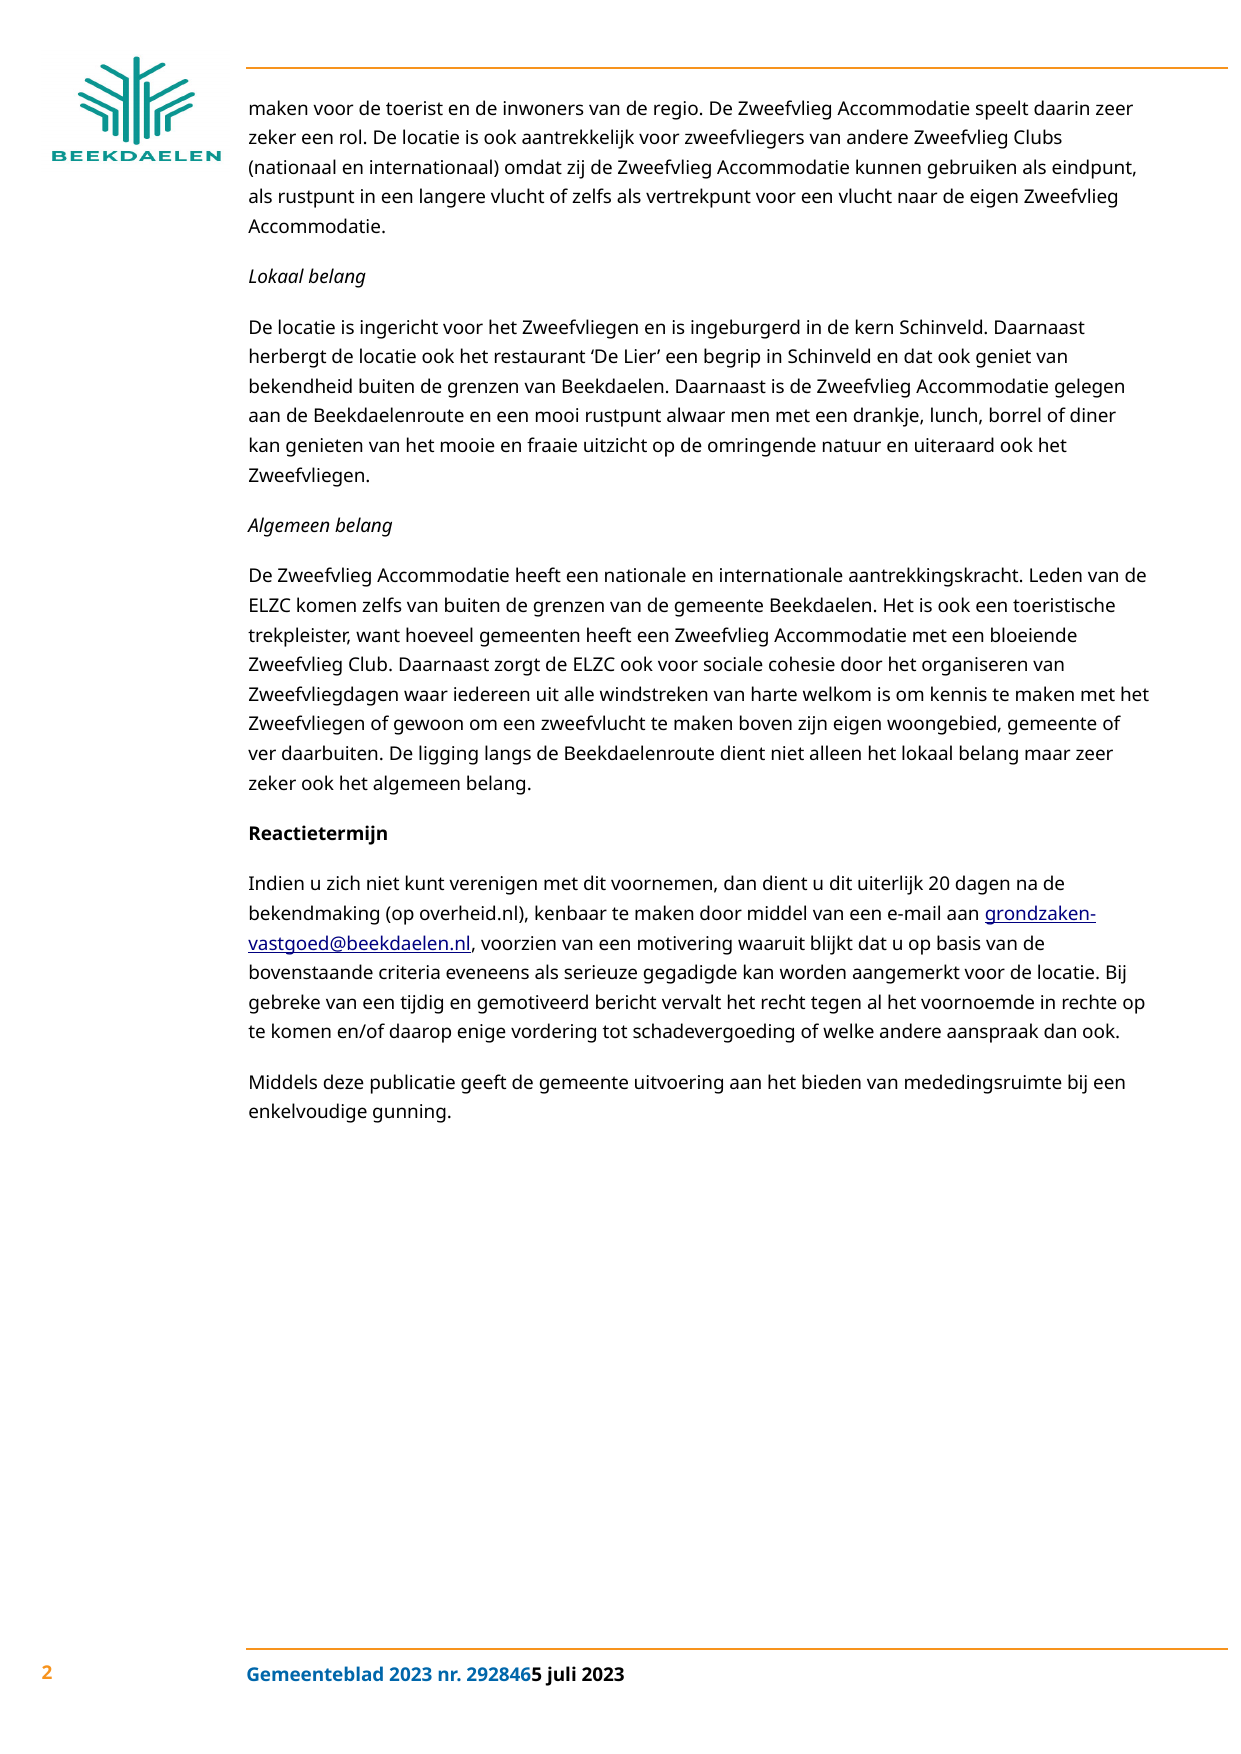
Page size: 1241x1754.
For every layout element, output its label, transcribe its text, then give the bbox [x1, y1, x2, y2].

text Middels deze publicatie geeft de gemeente uitvoering aan het bieden van mededingsruimte bij een enkelvoudige gunning. [248, 1069, 1152, 1124]
picture [41, 47, 231, 172]
text Indien u zich niet kunt verenigen met dit voornemen, dan dient u dit uiterlijk 20 dagen na de bekendmaking (op overheid.nl), kenbaar te maken door middel van een e-mail aan grondzaken-vastgoed@beekdaelen.nl, voorzien van een motivering waaruit blijkt dat u op basis van de bovenstaande criteria eveneens als serieuze gegadigde kan worden aangemerkt voor de locatie. Bij gebreke van een tijdig en gemotiveerd bericht vervalt het recht tegen al het voornoemde in rechte op te komen en/of daarop enige vordering tot schadevergoeding of welke andere aanspraak dan ook. [248, 871, 1152, 1044]
text maken voor de toerist en de inwoners van de regio. De Zweefvlieg Accommodatie speelt daarin zeer zeker een rol. De locatie is ook aantrekkelijk voor zweefvliegers van andere Zweefvlieg Clubs (nationaal en internationaal) omdat zij de Zweefvlieg Accommodatie kunnen gebruiken als eindpunt, als rustpunt in een langere vlucht of zelfs als vertrekpunt voor een vlucht naar de eigen Zweefvlieg Accommodatie. [248, 95, 1152, 239]
text Algemeen belang [248, 512, 1152, 538]
text Reactietermijn [248, 820, 1152, 846]
text De locatie is ingericht voor het Zweefvliegen en is ingeburgerd in de kern Schinveld. Daarnaast herbergt de locatie ook het restaurant ‘De Lier’ een begrip in Schinveld en dat ook geniet van bekendheid buiten de grenzen van Beekdaelen. Daarnaast is de Zweefvlieg Accommodatie gelegen aan de Beekdaelenroute en een mooi rustpunt alwaar men met een drankje, lunch, borrel of diner kan genieten van het mooie en fraaie uitzicht op de omringende natuur en uiteraard ook het Zweefvliegen. [248, 314, 1152, 488]
text De Zweefvlieg Accommodatie heeft een nationale en internationale aantrekkingskracht. Leden van de ELZC komen zelfs van buiten de grenzen van de gemeente Beekdaelen. Het is ook een toeristische trekpleister, want hoeveel gemeenten heeft een Zweefvlieg Accommodatie met een bloeiende Zweefvlieg Club. Daarnaast zorgt de ELZC ook voor sociale cohesie door het organiseren van Zweefvliegdagen waar iedereen uit alle windstreken van harte welkom is om kennis te maken met het Zweefvliegen of gewoon om een zweefvlucht te maken boven zijn eigen woongebied, gemeente of ver daarbuiten. De ligging langs de Beekdaelenroute dient niet alleen het lokaal belang maar zeer zeker ook het algemeen belang. [248, 563, 1152, 796]
text Lokaal belang [248, 263, 1152, 289]
